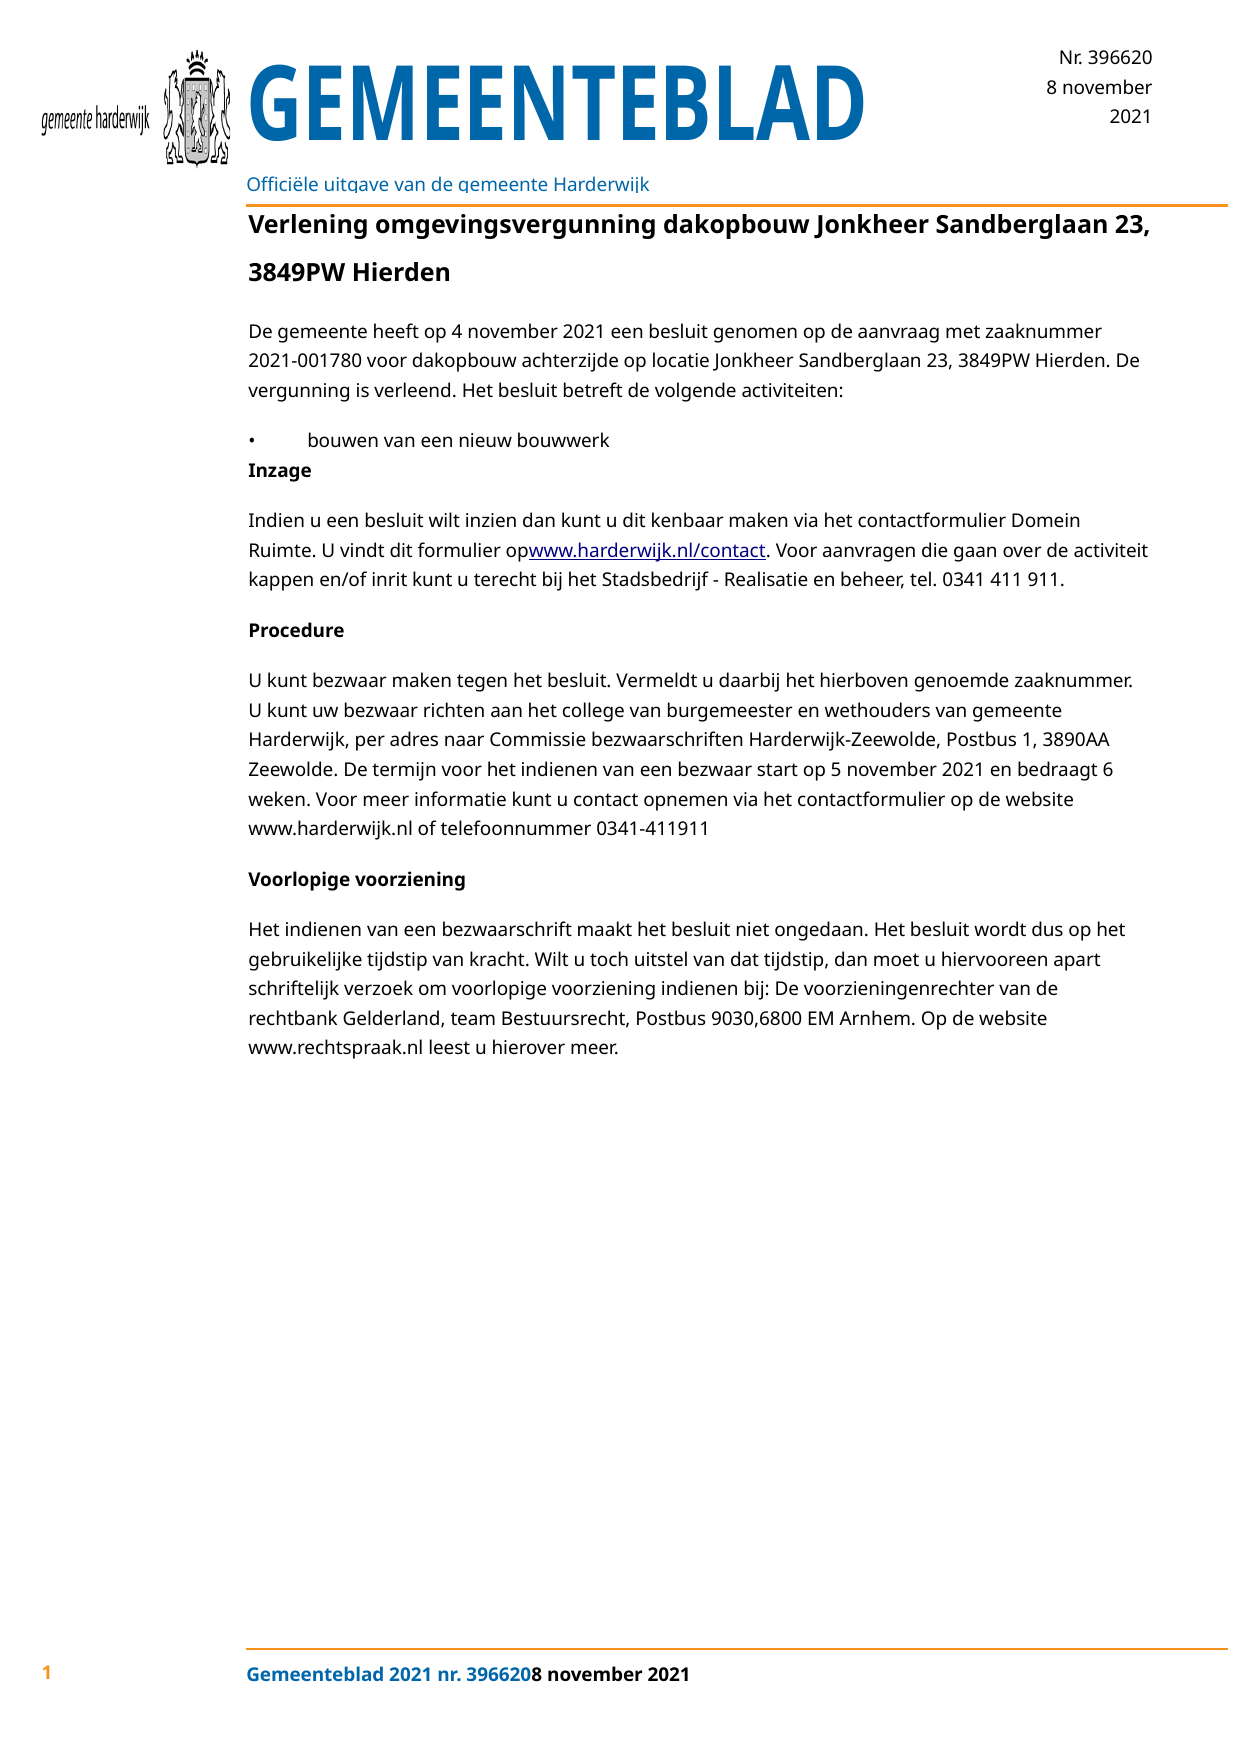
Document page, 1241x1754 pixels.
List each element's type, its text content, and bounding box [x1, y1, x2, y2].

text Indien u een besluit wilt inzien dan kunt u dit kenbaar maken via het contactformulier Domein Ruimte. U vindt dit formulier opwww.harderwijk.nl/contact. Voor aanvragen die gaan over de activiteit kappen en/of inrit kunt u terecht bij het Stadsbedrijf - Realisatie en beheer, tel. 0341 411 911. [248, 507, 1152, 592]
text De gemeente heeft op 4 november 2021 een besluit genomen op de aanvraag met zaaknummer 2021-001780 voor dakopbouw achterzijde op locatie Jonkheer Sandberglaan 23, 3849PW Hierden. De vergunning is verleend. Het besluit betreft de volgende activiteiten: [248, 318, 1152, 403]
text Het indienen van een bezwaarschrift maakt het besluit niet ongedaan. Het besluit wordt dus op het gebruikelijke tijdstip van kracht. Wilt u toch uitstel van dat tijdstip, dan moet u hiervooreen apart schriftelijk verzoek om voorlopige voorziening indienen bij: De voorzieningenrechter van de rechtbank Gelderland, team Bestuursrecht, Postbus 9030,6800 EM Arnhem. Op de website www.rechtspraak.nl leest u hierover meer. [248, 916, 1152, 1060]
text U kunt bezwaar maken tegen het besluit. Vermeldt u daarbij het hierboven genoemde zaaknummer. U kunt uw bezwaar richten aan het college van burgemeester en wethouders van gemeente Harderwijk, per adres naar Commissie bezwaarschriften Harderwijk-Zeewolde, Postbus 1, 3890AA Zeewolde. De termijn voor het indienen van een bezwaar start op 5 november 2021 en bedraagt 6 weken. Voor meer informatie kunt u contact opnemen via het contactformulier op de website www.harderwijk.nl of telefoonnummer 0341-411911 [248, 667, 1152, 841]
text Inzage [248, 457, 1152, 483]
picture [41, 47, 231, 172]
text Verlening omgevingsvergunning dakopbouw Jonkheer Sandberglaan 23, 3849PW Hierden [248, 207, 1152, 288]
text Voorlopige voorziening [248, 866, 1152, 892]
text Procedure [248, 617, 1152, 643]
list bouwen van een nieuw bouwwerk [248, 427, 1152, 453]
